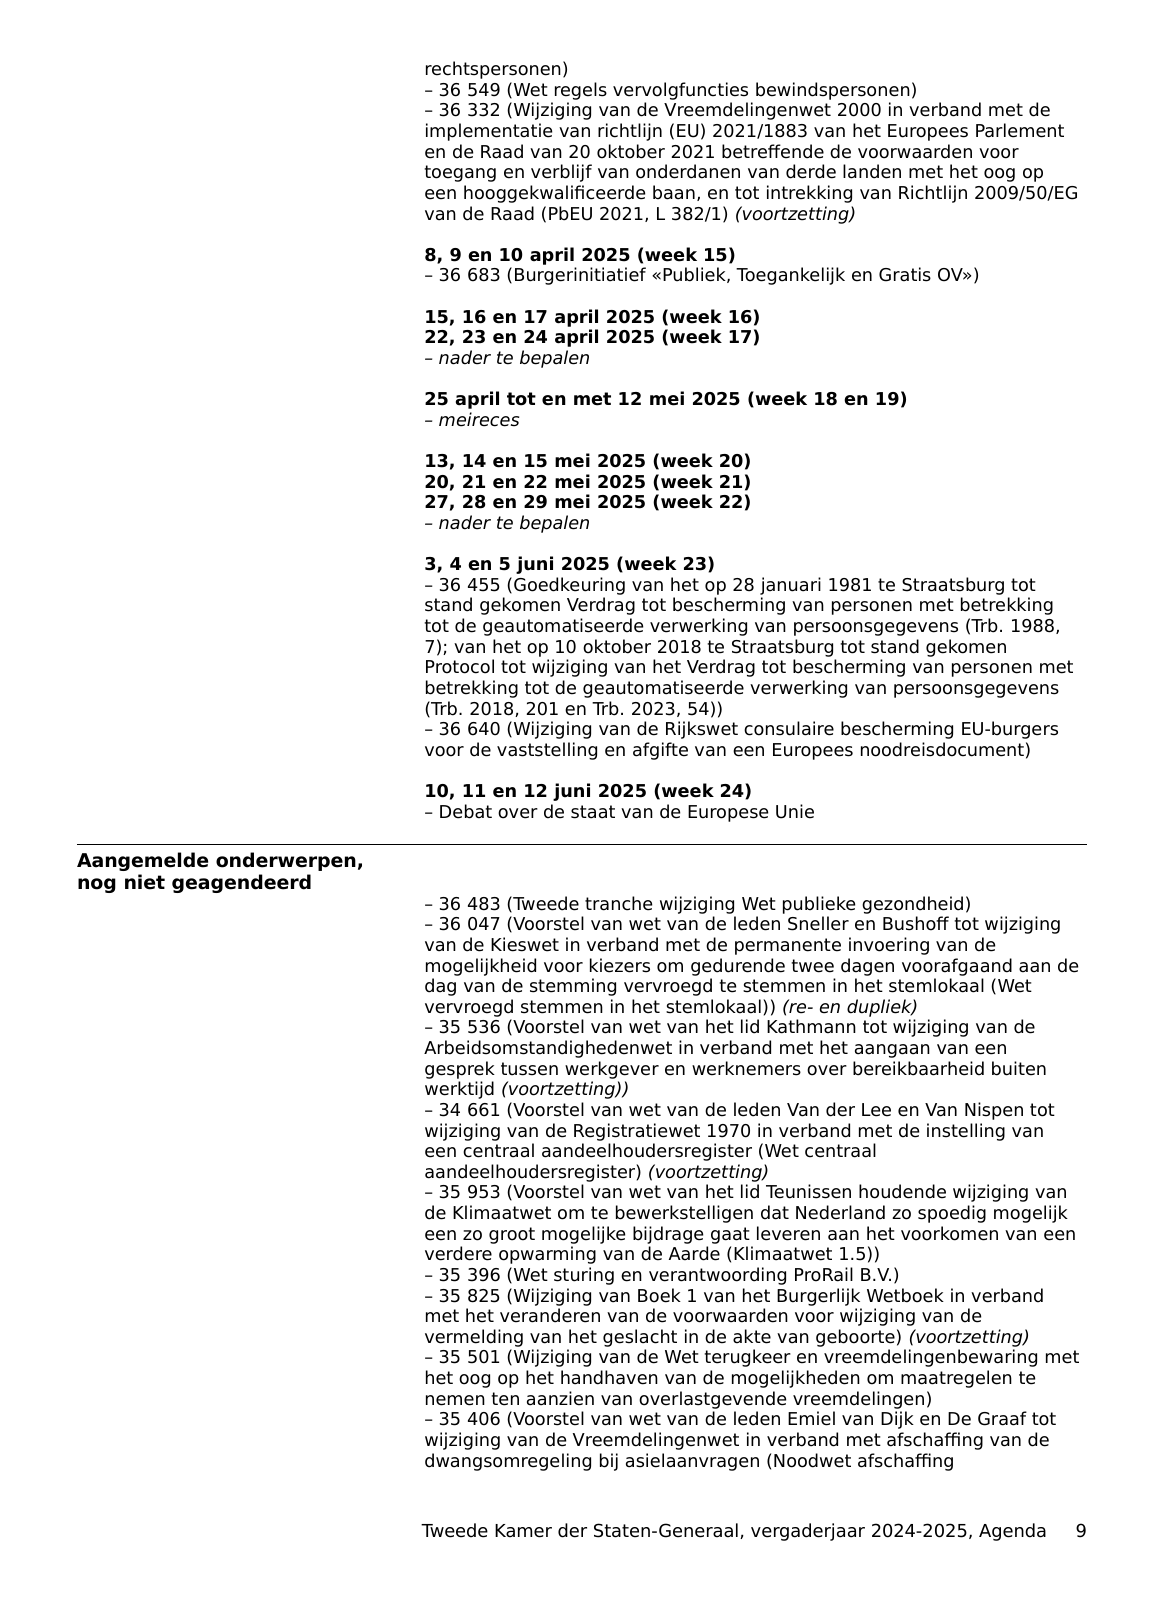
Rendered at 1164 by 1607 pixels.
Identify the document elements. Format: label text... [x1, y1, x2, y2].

table_cell [77, 59, 401, 80]
table_cell [401, 914, 418, 1017]
table_cell – 36 683 (Burgerinitiatief «Publiek, Toegankelijk en Gratis OV») [418, 265, 1087, 286]
table_cell – meireces [418, 410, 1087, 430]
table_cell [401, 286, 418, 307]
table_cell [401, 430, 418, 451]
table_cell 27, 28 en 29 mei 2025 (week 22) [418, 492, 1087, 513]
table_cell – 36 455 (Goedkeuring van het op 28 januari 1981 te Straatsburg tot stand gekomen Verdrag tot bescherming van personen met betrekking tot de geautomatiseerde verwerking van persoonsgegevens (Trb. 1988, 7); van het op 10 oktober 2018 te Straatsburg tot stand gekomen Protocol tot wijziging van het Verdrag tot bescherming van personen met betrekking tot de geautomatiseerde verwerking van persoonsgegevens (Trb. 2018, 201 en Trb. 2023, 54)) [418, 575, 1087, 719]
table_cell 8, 9 en 10 april 2025 (week 15) [418, 245, 1087, 265]
table_cell [77, 554, 401, 575]
table_cell – 36 332 (Wijziging van de Vreemdelingenwet 2000 in verband met de implementatie van richtlijn (EU) 2021/1883 van het Europees Parlement en de Raad van 20 oktober 2021 betreffende de voorwaarden voor toegang en verblijf van onderdanen van derde landen met het oog op een hooggekwalificeerde baan, en tot intrekking van Richtlijn 2009/50/EG van de Raad (PbEU 2021, L 382/1) (voortzetting) [418, 100, 1087, 224]
table_header [401, 845, 418, 894]
table_cell [401, 1265, 418, 1286]
table_cell – 34 661 (Voorstel van wet van de leden Van der Lee en Van Nispen tot wijziging van de Registratiewet 1970 in verband met de instelling van een centraal aandeelhoudersregister (Wet centraal aandeelhoudersregister) (voortzetting) [418, 1100, 1087, 1182]
table_cell [77, 389, 401, 410]
table_cell [77, 1100, 401, 1182]
table_cell [418, 430, 1087, 451]
table_cell [77, 575, 401, 719]
table_cell [77, 534, 401, 554]
table_cell [77, 224, 401, 245]
table_cell 25 april tot en met 12 mei 2025 (week 18 en 19) [418, 389, 1087, 410]
table_cell rechtspersonen) [418, 59, 1087, 80]
table_cell [401, 513, 418, 533]
table_cell [401, 781, 418, 802]
table_cell [401, 369, 418, 389]
table_cell [77, 719, 401, 760]
table_cell – 35 501 (Wijziging van de Wet terugkeer en vreemdelingenbewaring met het oog op het handhaven van de mogelijkheden om maatregelen te nemen ten aanzien van overlastgevende vreemdelingen) [418, 1348, 1087, 1409]
table_cell [401, 534, 418, 554]
table_cell [77, 802, 401, 822]
table_cell [401, 410, 418, 430]
table_cell [77, 781, 401, 802]
table_cell [77, 451, 401, 472]
table_cell [77, 1286, 401, 1347]
table_cell [77, 760, 401, 781]
table_cell – 36 047 (Voorstel van wet van de leden Sneller en Bushoff tot wijziging van de Kieswet in verband met de permanente invoering van de mogelijkheid voor kiezers om gedurende twee dagen voorafgaand aan de dag van de stemming vervroegd te stemmen in het stemlokaal (Wet vervroegd stemmen in het stemlokaal)) (re- en dupliek) [418, 914, 1087, 1017]
table_cell [77, 1409, 401, 1471]
table_cell – 35 406 (Voorstel van wet van de leden Emiel van Dijk en De Graaf tot wijziging van de Vreemdelingenwet in verband met afschaffing van de dwangsomregeling bij asielaanvragen (Noodwet afschaffing [418, 1409, 1087, 1471]
table_cell [401, 327, 418, 348]
table_header [418, 845, 1087, 894]
table_cell – 35 536 (Voorstel van wet van het lid Kathmann tot wijziging van de Arbeidsomstandighedenwet in verband met het aangaan van een gesprek tussen werkgever en werknemers over bereikbaarheid buiten werktijd (voortzetting)) [418, 1018, 1087, 1100]
table_cell [401, 1100, 418, 1182]
table_cell [77, 369, 401, 389]
table_cell [77, 1183, 401, 1265]
table_cell – nader te bepalen [418, 513, 1087, 533]
table_cell [401, 719, 418, 760]
table_cell [418, 760, 1087, 781]
table_cell [77, 80, 401, 100]
table_cell [401, 492, 418, 513]
table_cell [77, 265, 401, 286]
table_cell [77, 1348, 401, 1409]
table_cell – 36 549 (Wet regels vervolgfuncties bewindspersonen) [418, 80, 1087, 100]
table_cell [401, 224, 418, 245]
table_cell – Debat over de staat van de Europese Unie [418, 802, 1087, 822]
table_cell [401, 307, 418, 327]
table_cell [401, 265, 418, 286]
table_cell [401, 1018, 418, 1100]
table_cell [401, 472, 418, 492]
table_cell [418, 534, 1087, 554]
table_cell [77, 513, 401, 533]
table_cell [418, 369, 1087, 389]
table_cell [77, 327, 401, 348]
table_cell [401, 1183, 418, 1265]
table_cell – 36 640 (Wijziging van de Rijkswet consulaire bescherming EU-burgers voor de vaststelling en afgifte van een Europees noodreisdocument) [418, 719, 1087, 760]
table_cell [401, 1286, 418, 1347]
table_cell [77, 286, 401, 307]
table_cell [77, 472, 401, 492]
table_cell – nader te bepalen [418, 348, 1087, 368]
table_cell – 36 483 (Tweede tranche wijziging Wet publieke gezondheid) [418, 894, 1087, 914]
table_cell [77, 348, 401, 368]
table_cell 10, 11 en 12 juni 2025 (week 24) [418, 781, 1087, 802]
table_cell [401, 1348, 418, 1409]
table_cell [401, 451, 418, 472]
table_cell [77, 430, 401, 451]
table_cell [77, 1018, 401, 1100]
table_cell [401, 554, 418, 575]
table_cell [401, 802, 418, 822]
table_cell [401, 760, 418, 781]
table_cell 3, 4 en 5 juni 2025 (week 23) [418, 554, 1087, 575]
table_cell [418, 286, 1087, 307]
table_cell 22, 23 en 24 april 2025 (week 17) [418, 327, 1087, 348]
table_cell 20, 21 en 22 mei 2025 (week 21) [418, 472, 1087, 492]
table_cell [401, 100, 418, 224]
table_cell [77, 307, 401, 327]
table_cell [77, 492, 401, 513]
table_header Aangemelde onderwerpen, nog niet geagendeerd [77, 845, 401, 894]
table_cell [77, 245, 401, 265]
table_cell – 35 396 (Wet sturing en verantwoording ProRail B.V.) [418, 1265, 1087, 1286]
table_cell 13, 14 en 15 mei 2025 (week 20) [418, 451, 1087, 472]
table_cell [77, 410, 401, 430]
table_cell [401, 59, 418, 80]
table_cell [401, 389, 418, 410]
table_cell – 35 825 (Wijziging van Boek 1 van het Burgerlijk Wetboek in verband met het veranderen van de voorwaarden voor wijziging van de vermelding van het geslacht in de akte van geboorte) (voortzetting) [418, 1286, 1087, 1347]
table_cell [418, 224, 1087, 245]
table_cell [77, 894, 401, 914]
table_cell [401, 80, 418, 100]
table_cell [77, 100, 401, 224]
table_cell [401, 575, 418, 719]
table_cell [401, 1409, 418, 1471]
table_cell [401, 245, 418, 265]
table_cell – 35 953 (Voorstel van wet van het lid Teunissen houdende wijziging van de Klimaatwet om te bewerkstelligen dat Nederland zo spoedig mogelijk een zo groot mogelijke bijdrage gaat leveren aan het voorkomen van een verdere opwarming van de Aarde (Klimaatwet 1.5)) [418, 1183, 1087, 1265]
table_cell [77, 914, 401, 1017]
table_cell 15, 16 en 17 april 2025 (week 16) [418, 307, 1087, 327]
table_cell [401, 348, 418, 368]
table_cell [401, 894, 418, 914]
table_cell [77, 1265, 401, 1286]
